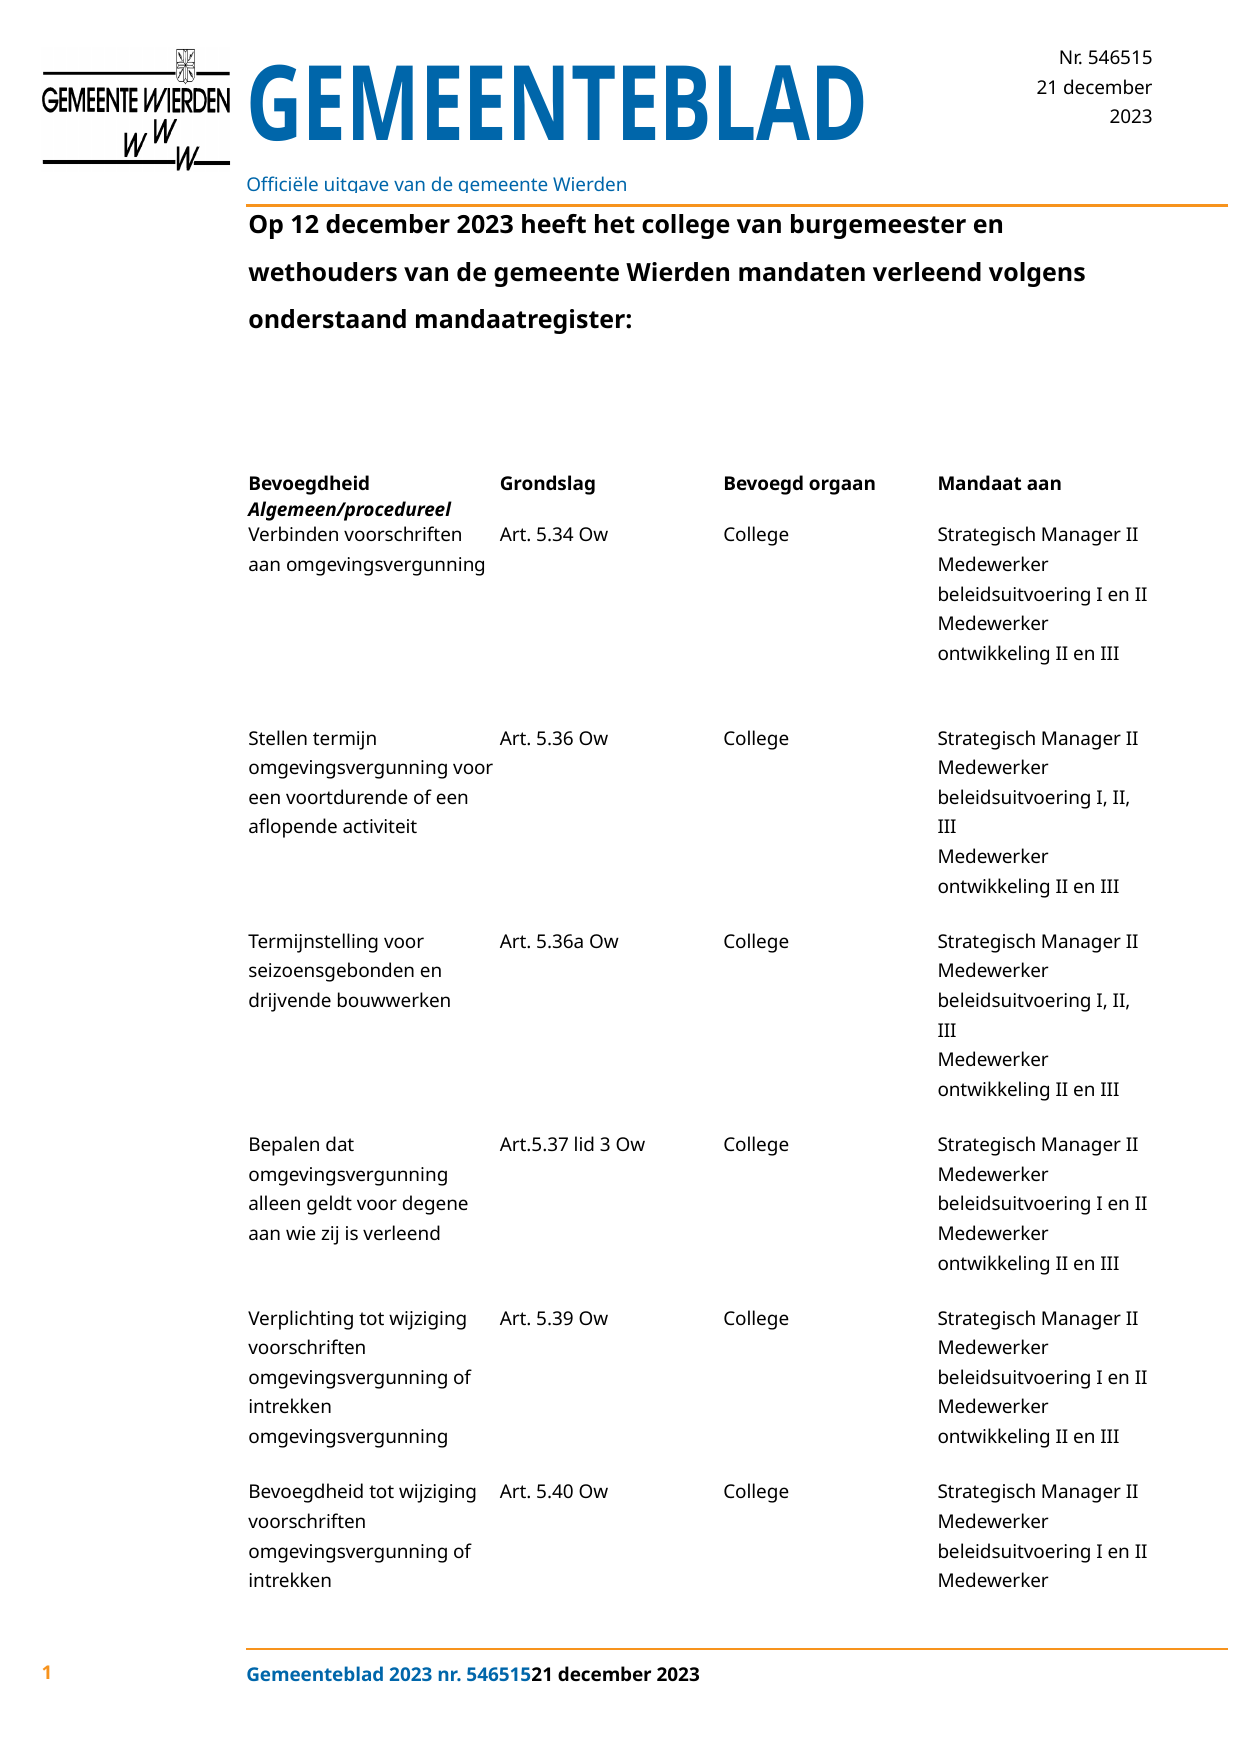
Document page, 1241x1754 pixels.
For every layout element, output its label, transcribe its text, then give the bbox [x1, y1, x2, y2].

table_cell Strategisch Manager II Medewerker beleidsuitvoering I en II Medewerker ontwikkeling II en III [937, 1305, 1152, 1479]
table_header Bevoegd orgaan [723, 470, 937, 496]
table_cell Art. 5.40 Ow [500, 1479, 723, 1593]
table_cell Art. 5.34 Ow [500, 522, 723, 725]
table_cell Art. 5.36a Ow [500, 928, 723, 1131]
table_cell Stellen termijn omgevingsvergunning voor een voortdurende of een aflopende activiteit [248, 725, 499, 928]
table_cell Verplichting tot wijziging voorschriften omgevingsvergunning of intrekken omgevingsvergunning [248, 1305, 499, 1479]
table_cell College [723, 725, 937, 928]
table_cell [937, 496, 1152, 522]
table_header Mandaat aan [937, 470, 1152, 496]
table_header Grondslag [500, 470, 723, 496]
table_cell Bevoegdheid tot wijziging voorschriften omgevingsvergunning of intrekken [248, 1479, 499, 1593]
table_cell Algemeen/procedureel [248, 496, 499, 522]
table_cell [723, 496, 937, 522]
table_cell Termijnstelling voor seizoensgebonden en drijvende bouwwerken [248, 928, 499, 1131]
table_cell College [723, 522, 937, 725]
table_cell College [723, 1479, 937, 1593]
table_cell Strategisch Manager II Medewerker beleidsuitvoering I en II Medewerker ontwikkeling II en III [937, 1131, 1152, 1305]
table_cell Strategisch Manager II Medewerker beleidsuitvoering I, II, III Medewerker ontwikkeling II en III [937, 928, 1152, 1131]
table_cell Art. 5.36 Ow [500, 725, 723, 928]
table_cell Strategisch Manager II Medewerker beleidsuitvoering I, II, III Medewerker ontwikkeling II en III [937, 725, 1152, 928]
table_cell Art. 5.39 Ow [500, 1305, 723, 1479]
table_header Bevoegdheid [248, 470, 499, 496]
table_cell College [723, 928, 937, 1131]
table_cell Verbinden voorschriften aan omgevingsvergunning [248, 522, 499, 725]
text Op 12 december 2023 heeft het college van burgemeester en wethouders van de gemeente Wierden mandaten verleend volgens onderstaand mandaatregister: [248, 207, 1152, 336]
table_cell College [723, 1131, 937, 1305]
table_cell Strategisch Manager II Medewerker beleidsuitvoering I en II Medewerker [937, 1479, 1152, 1593]
table_cell Bepalen dat omgevingsvergunning alleen geldt voor degene aan wie zij is verleend [248, 1131, 499, 1305]
table_cell Strategisch Manager II Medewerker beleidsuitvoering I en II Medewerker ontwikkeling II en III [937, 522, 1152, 725]
table_cell [500, 496, 723, 522]
table_cell College [723, 1305, 937, 1479]
table_cell Art.5.37 lid 3 Ow [500, 1131, 723, 1305]
picture [41, 47, 231, 172]
